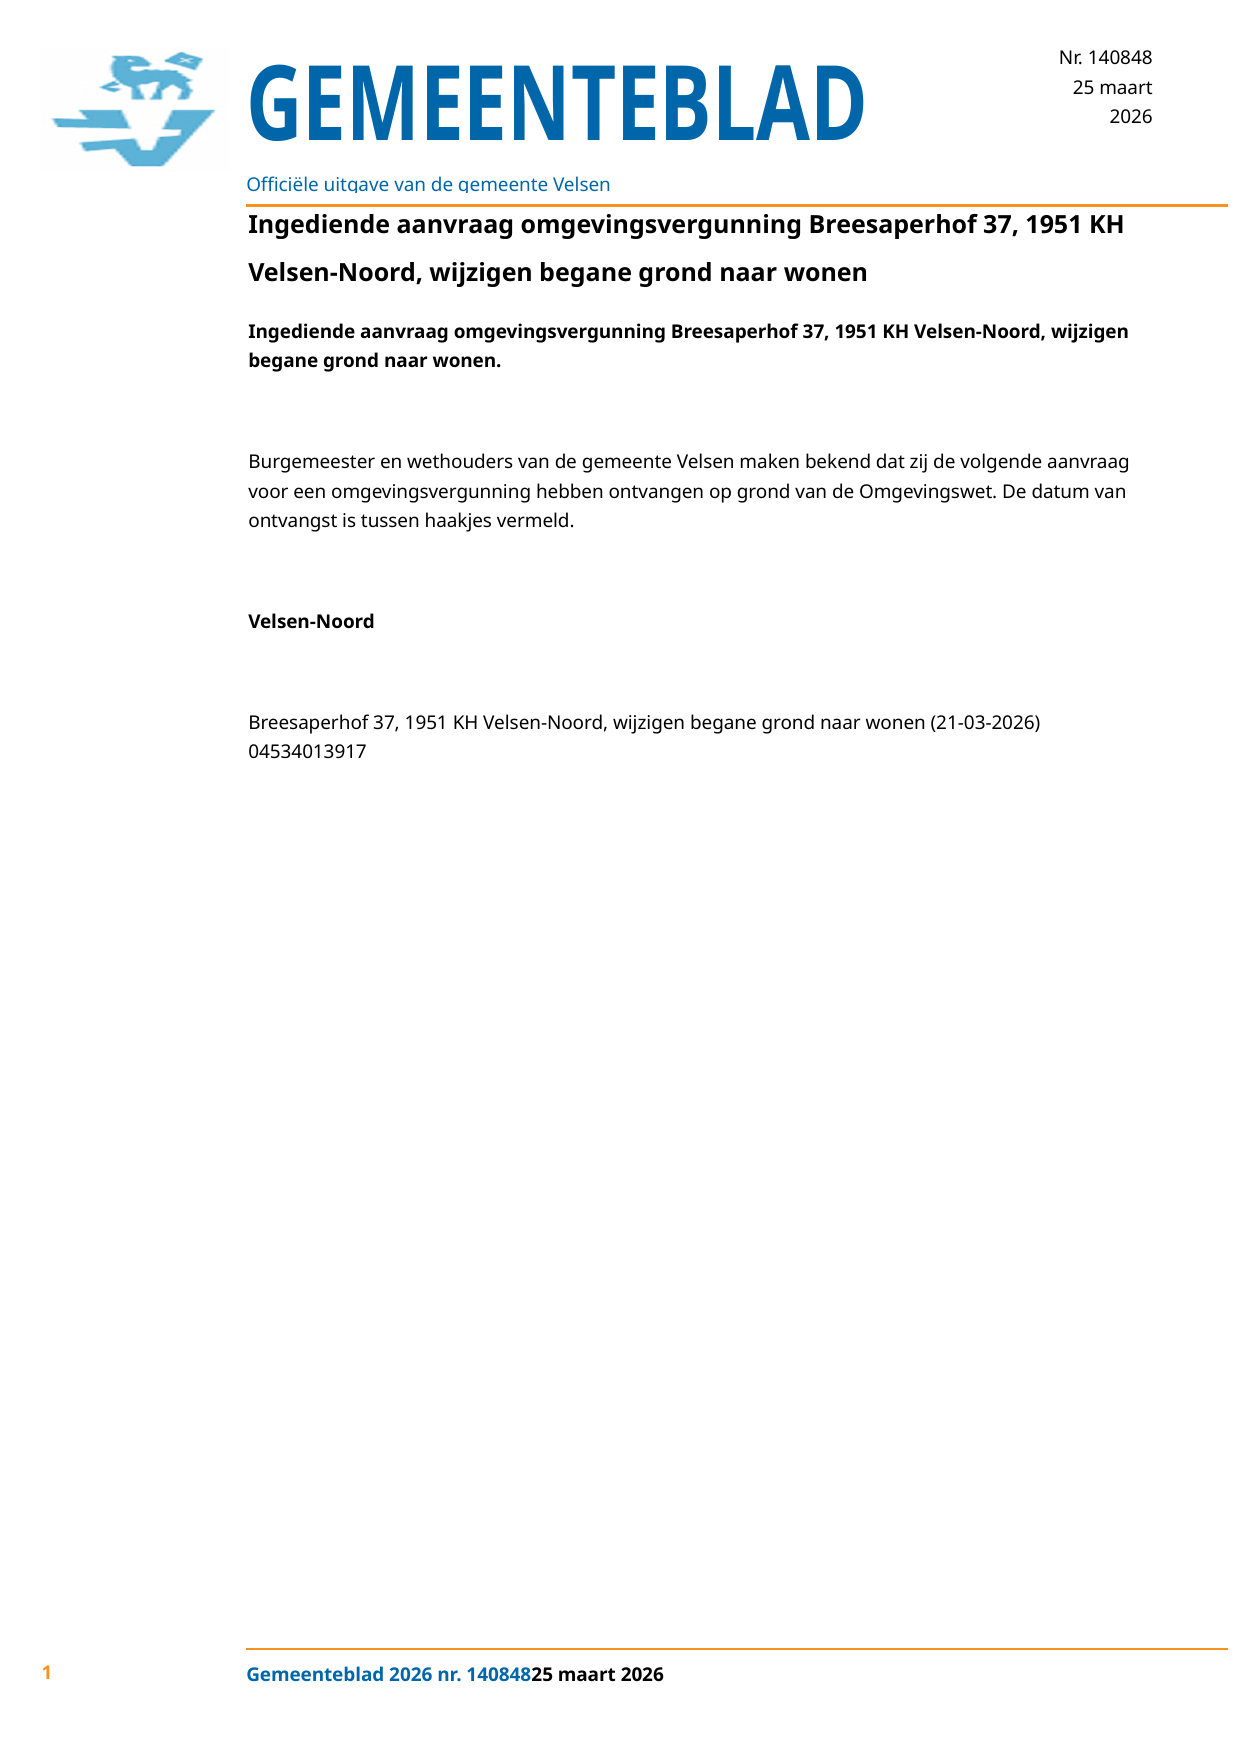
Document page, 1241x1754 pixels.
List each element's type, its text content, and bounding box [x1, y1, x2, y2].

text Ingediende aanvraag omgevingsvergunning Breesaperhof 37, 1951 KH Velsen-Noord, wijzigen begane grond naar wonen [248, 207, 1152, 288]
text Velsen-Noord [248, 608, 1152, 634]
picture [41, 47, 231, 172]
text Burgemeester en wethouders van de gemeente Velsen maken bekend dat zij de volgende aanvraag voor een omgevingsvergunning hebben ontvangen op grond van de Omgevingswet. De datum van ontvangst is tussen haakjes vermeld. [248, 448, 1152, 533]
text Breesaperhof 37, 1951 KH Velsen-Noord, wijzigen begane grond naar wonen (21-03-2026) 04534013917 [248, 709, 1152, 764]
text Ingediende aanvraag omgevingsvergunning Breesaperhof 37, 1951 KH Velsen-Noord, wijzigen begane grond naar wonen. [248, 318, 1152, 373]
